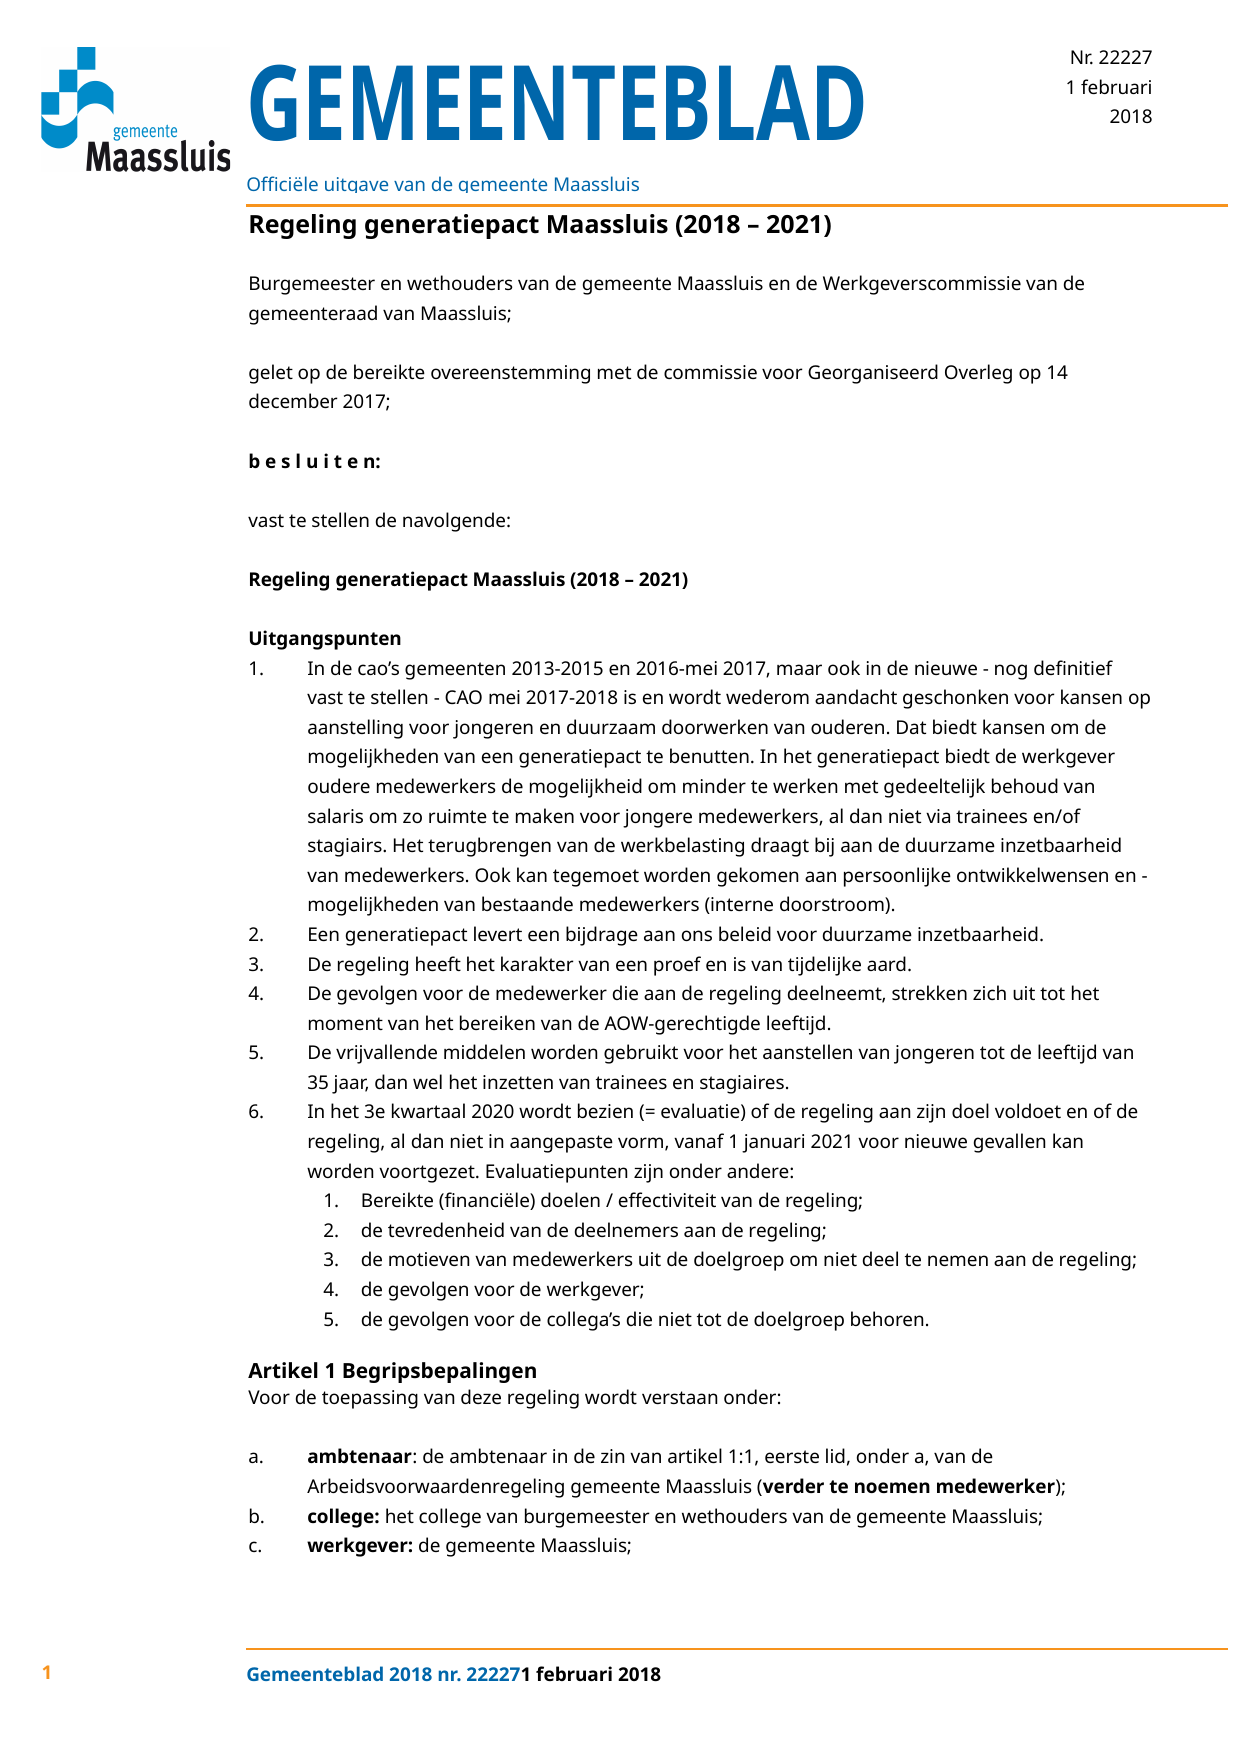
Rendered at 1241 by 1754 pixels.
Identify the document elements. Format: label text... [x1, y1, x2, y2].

list De vrijvallende middelen worden gebruikt voor het aanstellen van jongeren tot de leeftijd van 35 jaar, dan wel het inzetten van trainees en stagiaires. [248, 1039, 1152, 1095]
list Een generatiepact levert een bijdrage aan ons beleid voor duurzame inzetbaarheid. [248, 921, 1152, 947]
list In het 3e kwartaal 2020 wordt bezien (= evaluatie) of de regeling aan zijn doel voldoet en of de regeling, al dan niet in aangepaste vorm, vanaf 1 januari 2021 voor nieuwe gevallen kan worden voortgezet. Evaluatiepunten zijn onder andere: [248, 1099, 1152, 1183]
text Artikel 1 Begripsbepalingen [248, 1356, 1152, 1384]
text Regeling generatiepact Maassluis (2018 – 2021) [248, 566, 1152, 592]
list ambtenaar: de ambtenaar in de zin van artikel 1:1, eerste lid, onder a, van de Arbeidsvoorwaardenregeling gemeente Maassluis (verder te noemen medewerker); [248, 1444, 1152, 1499]
text Uitgangspunten [248, 625, 1152, 651]
list de gevolgen voor de collega’s die niet tot de doelgroep behoren. [323, 1306, 1152, 1331]
text b e s l u i t e n: [248, 448, 1152, 473]
list de tevredenheid van de deelnemers aan de regeling; [323, 1217, 1152, 1243]
list werkgever: de gemeente Maassluis; [248, 1532, 1152, 1558]
text Burgemeester en wethouders van de gemeente Maassluis en de Werkgeverscommissie van de gemeenteraad van Maassluis; [248, 270, 1152, 326]
text Voor de toepassing van deze regeling wordt verstaan onder: [248, 1384, 1152, 1410]
list In de cao’s gemeenten 2013-2015 en 2016-mei 2017, maar ook in de nieuwe - nog definitief vast te stellen - CAO mei 2017-2018 is en wordt wederom aandacht geschonken voor kansen op aanstelling voor jongeren en duurzaam doorwerken van ouderen. Dat biedt kansen om de mogelijkheden van een generatiepact te benutten. In het generatiepact biedt de werkgever oudere medewerkers de mogelijkheid om minder te werken met gedeeltelijk behoud van salaris om zo ruimte te maken voor jongere medewerkers, al dan niet via trainees en/of stagiairs. Het terugbrengen van de werkbelasting draagt bij aan de duurzame inzetbaarheid van medewerkers. Ook kan tegemoet worden gekomen aan persoonlijke ontwikkelwensen en -mogelijkheden van bestaande medewerkers (interne doorstroom). [248, 655, 1152, 917]
picture [41, 47, 77, 92]
text gelet op de bereikte overeenstemming met de commissie voor Georganiseerd Overleg op 14 december 2017; [248, 359, 1152, 414]
list De gevolgen voor de medewerker die aan de regeling deelneemt, strekken zich uit tot het moment van het bereiken van de AOW-gerechtigde leeftijd. [248, 980, 1152, 1036]
text vast te stellen de navolgende: [248, 507, 1152, 533]
list de motieven van medewerkers uit de doelgroep om niet deel te nemen aan de regeling; [323, 1247, 1152, 1272]
text Regeling generatiepact Maassluis (2018 – 2021) [248, 207, 1152, 241]
picture [41, 47, 231, 172]
list Bereikte (financiële) doelen / effectiviteit van de regeling; [323, 1187, 1152, 1213]
list college: het college van burgemeester en wethouders van de gemeente Maassluis; [248, 1503, 1152, 1529]
list de gevolgen voor de werkgever; [323, 1276, 1152, 1302]
list De regeling heeft het karakter van een proef en is van tijdelijke aard. [248, 951, 1152, 976]
